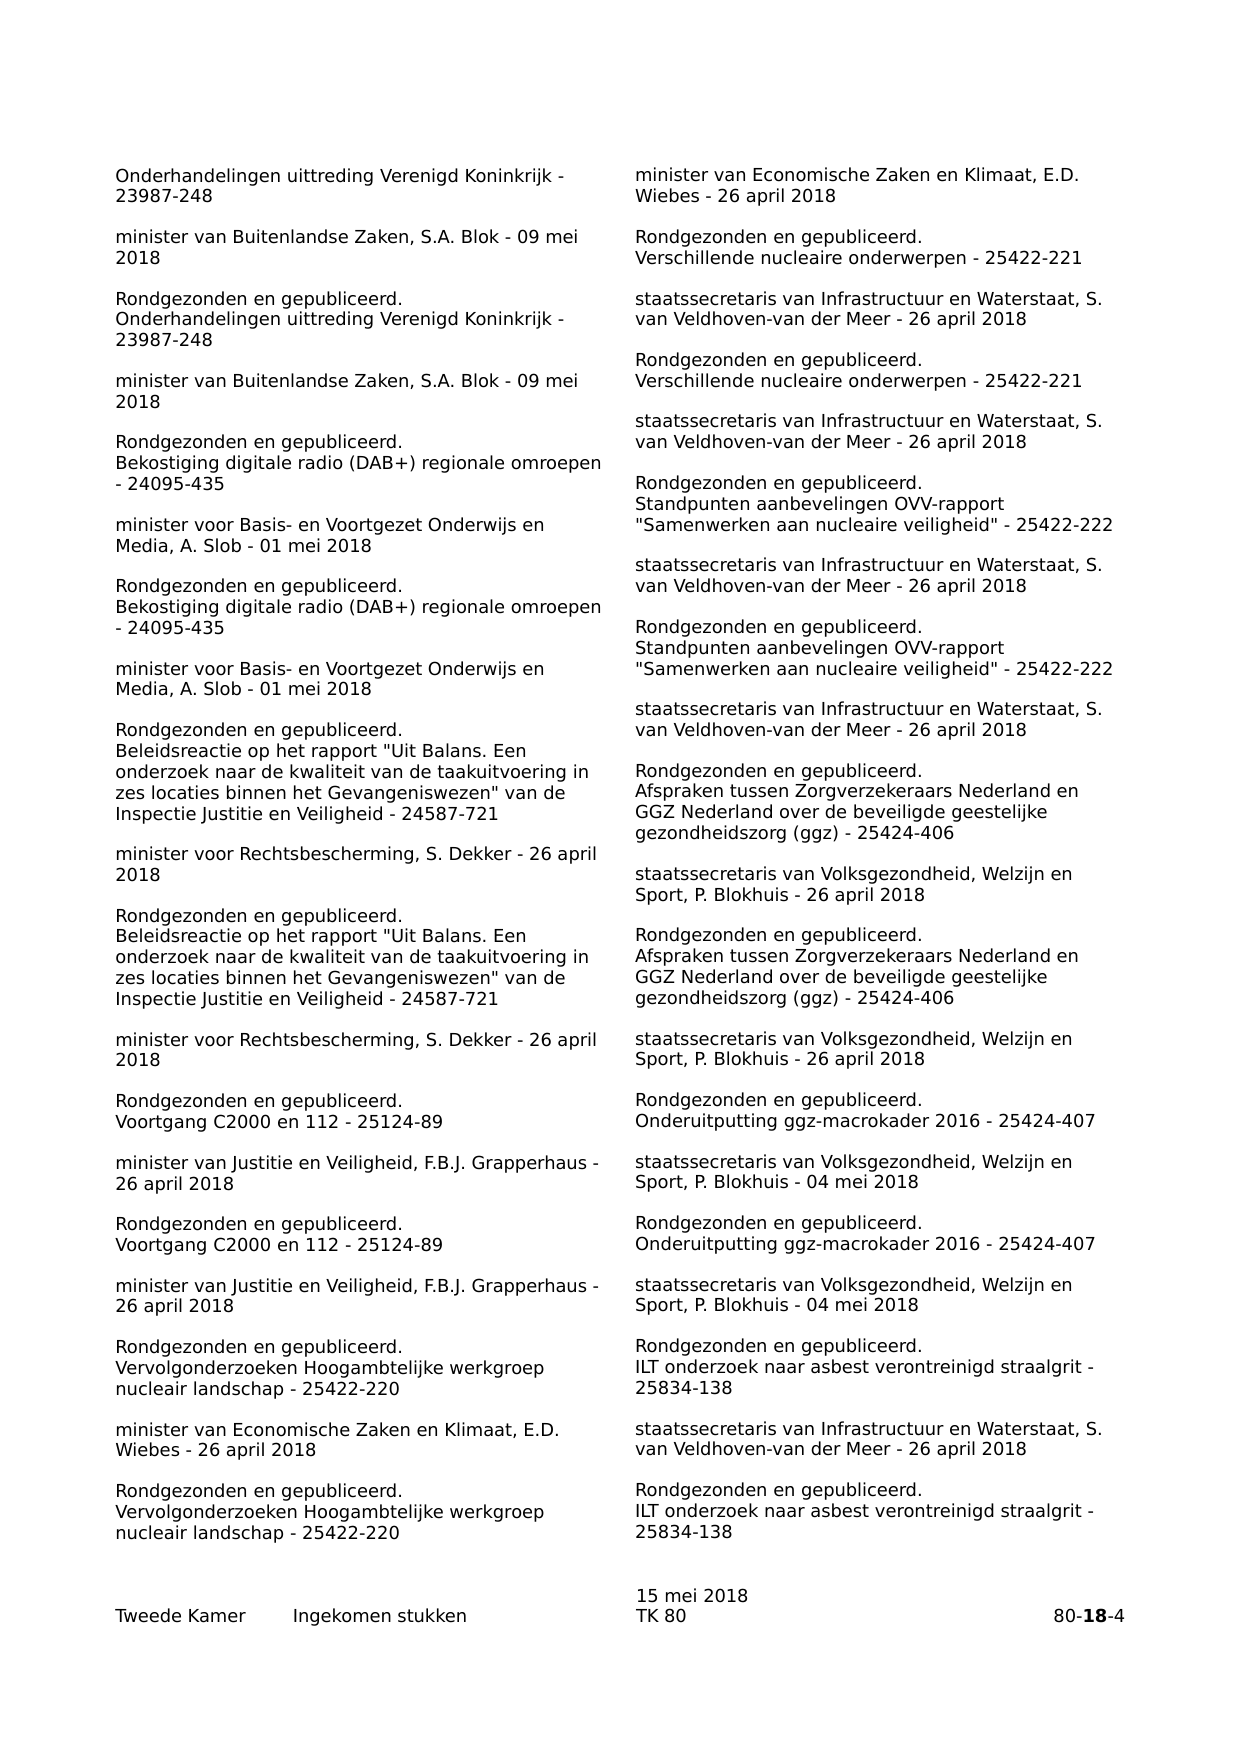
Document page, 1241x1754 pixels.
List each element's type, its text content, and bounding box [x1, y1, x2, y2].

text staatssecretaris van Infrastructuur en Waterstaat, S. van Veldhoven-van der Meer - 26 april 2018 [635, 288, 1125, 330]
text minister voor Rechtsbescherming, S. Dekker - 26 april 2018 [115, 844, 605, 886]
text Standpunten aanbevelingen OVV-rapport "Samenwerken aan nucleaire veiligheid" - 25422-222 [635, 493, 1125, 535]
text Rondgezonden en gepubliceerd. [635, 350, 1125, 371]
text Rondgezonden en gepubliceerd. [635, 1213, 1125, 1234]
text Onderhandelingen uittreding Verenigd Koninkrijk - 23987-248 [115, 309, 605, 351]
text minister voor Rechtsbescherming, S. Dekker - 26 april 2018 [115, 1029, 605, 1071]
text Beleidsreactie op het rapport "Uit Balans. Een onderzoek naar de kwaliteit van de taakuitvoering in zes locaties binnen het Gevangeniswezen" van de Inspectie Justitie en Veiligheid - 24587-721 [115, 741, 605, 824]
text Bekostiging digitale radio (DAB+) regionale omroepen - 24095-435 [115, 597, 605, 638]
text staatssecretaris van Volksgezondheid, Welzijn en Sport, P. Blokhuis - 04 mei 2018 [635, 1151, 1125, 1193]
text Vervolgonderzoeken Hoogambtelijke werkgroep nucleair landschap - 25422-220 [115, 1358, 605, 1399]
text ILT onderzoek naar asbest verontreinigd straalgrit - 25834-138 [635, 1501, 1125, 1542]
text Rondgezonden en gepubliceerd. [115, 1481, 605, 1502]
text minister van Buitenlandse Zaken, S.A. Blok - 09 mei 2018 [115, 227, 605, 268]
text Rondgezonden en gepubliceerd. [115, 1337, 605, 1358]
text staatssecretaris van Volksgezondheid, Welzijn en Sport, P. Blokhuis - 26 april 2018 [635, 864, 1125, 905]
text minister van Justitie en Veiligheid, F.B.J. Grapperhaus - 26 april 2018 [115, 1276, 605, 1317]
text Afspraken tussen Zorgverzekeraars Nederland en GGZ Nederland over de beveiligde geestelijke gezondheidszorg (ggz) - 25424-406 [635, 781, 1125, 844]
text staatssecretaris van Volksgezondheid, Welzijn en Sport, P. Blokhuis - 04 mei 2018 [635, 1274, 1125, 1316]
text Rondgezonden en gepubliceerd. [635, 1090, 1125, 1111]
text Onderuitputting ggz-macrokader 2016 - 25424-407 [635, 1234, 1125, 1254]
text staatssecretaris van Infrastructuur en Waterstaat, S. van Veldhoven-van der Meer - 26 april 2018 [635, 555, 1125, 597]
text Beleidsreactie op het rapport "Uit Balans. Een onderzoek naar de kwaliteit van de taakuitvoering in zes locaties binnen het Gevangeniswezen" van de Inspectie Justitie en Veiligheid - 24587-721 [115, 926, 605, 1009]
text Rondgezonden en gepubliceerd. [635, 473, 1125, 493]
text minister voor Basis- en Voortgezet Onderwijs en Media, A. Slob - 01 mei 2018 [115, 658, 605, 700]
text Rondgezonden en gepubliceerd. [635, 1480, 1125, 1501]
text Standpunten aanbevelingen OVV-rapport "Samenwerken aan nucleaire veiligheid" - 25422-222 [635, 637, 1125, 679]
text Bekostiging digitale radio (DAB+) regionale omroepen - 24095-435 [115, 453, 605, 495]
text staatssecretaris van Infrastructuur en Waterstaat, S. van Veldhoven-van der Meer - 26 april 2018 [635, 411, 1125, 453]
text Voortgang C2000 en 112 - 25124-89 [115, 1112, 605, 1133]
text Rondgezonden en gepubliceerd. [635, 925, 1125, 946]
text Rondgezonden en gepubliceerd. [115, 720, 605, 741]
text Rondgezonden en gepubliceerd. [635, 761, 1125, 781]
text Rondgezonden en gepubliceerd. [115, 576, 605, 597]
text Verschillende nucleaire onderwerpen - 25422-221 [635, 371, 1125, 391]
text Rondgezonden en gepubliceerd. [635, 617, 1125, 637]
text Voortgang C2000 en 112 - 25124-89 [115, 1235, 605, 1256]
text staatssecretaris van Volksgezondheid, Welzijn en Sport, P. Blokhuis - 26 april 2018 [635, 1028, 1125, 1070]
text Rondgezonden en gepubliceerd. [115, 288, 605, 309]
text Rondgezonden en gepubliceerd. [635, 1336, 1125, 1357]
text minister van Buitenlandse Zaken, S.A. Blok - 09 mei 2018 [115, 371, 605, 412]
text Rondgezonden en gepubliceerd. [115, 906, 605, 926]
text Rondgezonden en gepubliceerd. [115, 1091, 605, 1112]
text minister van Justitie en Veiligheid, F.B.J. Grapperhaus - 26 april 2018 [115, 1153, 605, 1194]
text minister van Economische Zaken en Klimaat, E.D. Wiebes - 26 april 2018 [115, 1419, 605, 1461]
text Afspraken tussen Zorgverzekeraars Nederland en GGZ Nederland over de beveiligde geestelijke gezondheidszorg (ggz) - 25424-406 [635, 946, 1125, 1008]
text Onderhandelingen uittreding Verenigd Koninkrijk - 23987-248 [115, 165, 605, 207]
text staatssecretaris van Infrastructuur en Waterstaat, S. van Veldhoven-van der Meer - 26 april 2018 [635, 699, 1125, 741]
text ILT onderzoek naar asbest verontreinigd straalgrit - 25834-138 [635, 1357, 1125, 1398]
text Rondgezonden en gepubliceerd. [115, 1214, 605, 1235]
text Verschillende nucleaire onderwerpen - 25422-221 [635, 247, 1125, 268]
text Rondgezonden en gepubliceerd. [115, 432, 605, 453]
text minister van Economische Zaken en Klimaat, E.D. Wiebes - 26 april 2018 [635, 165, 1125, 207]
text Vervolgonderzoeken Hoogambtelijke werkgroep nucleair landschap - 25422-220 [115, 1502, 605, 1543]
text Rondgezonden en gepubliceerd. [635, 227, 1125, 247]
text staatssecretaris van Infrastructuur en Waterstaat, S. van Veldhoven-van der Meer - 26 april 2018 [635, 1418, 1125, 1460]
text Onderuitputting ggz-macrokader 2016 - 25424-407 [635, 1111, 1125, 1131]
text minister voor Basis- en Voortgezet Onderwijs en Media, A. Slob - 01 mei 2018 [115, 515, 605, 556]
